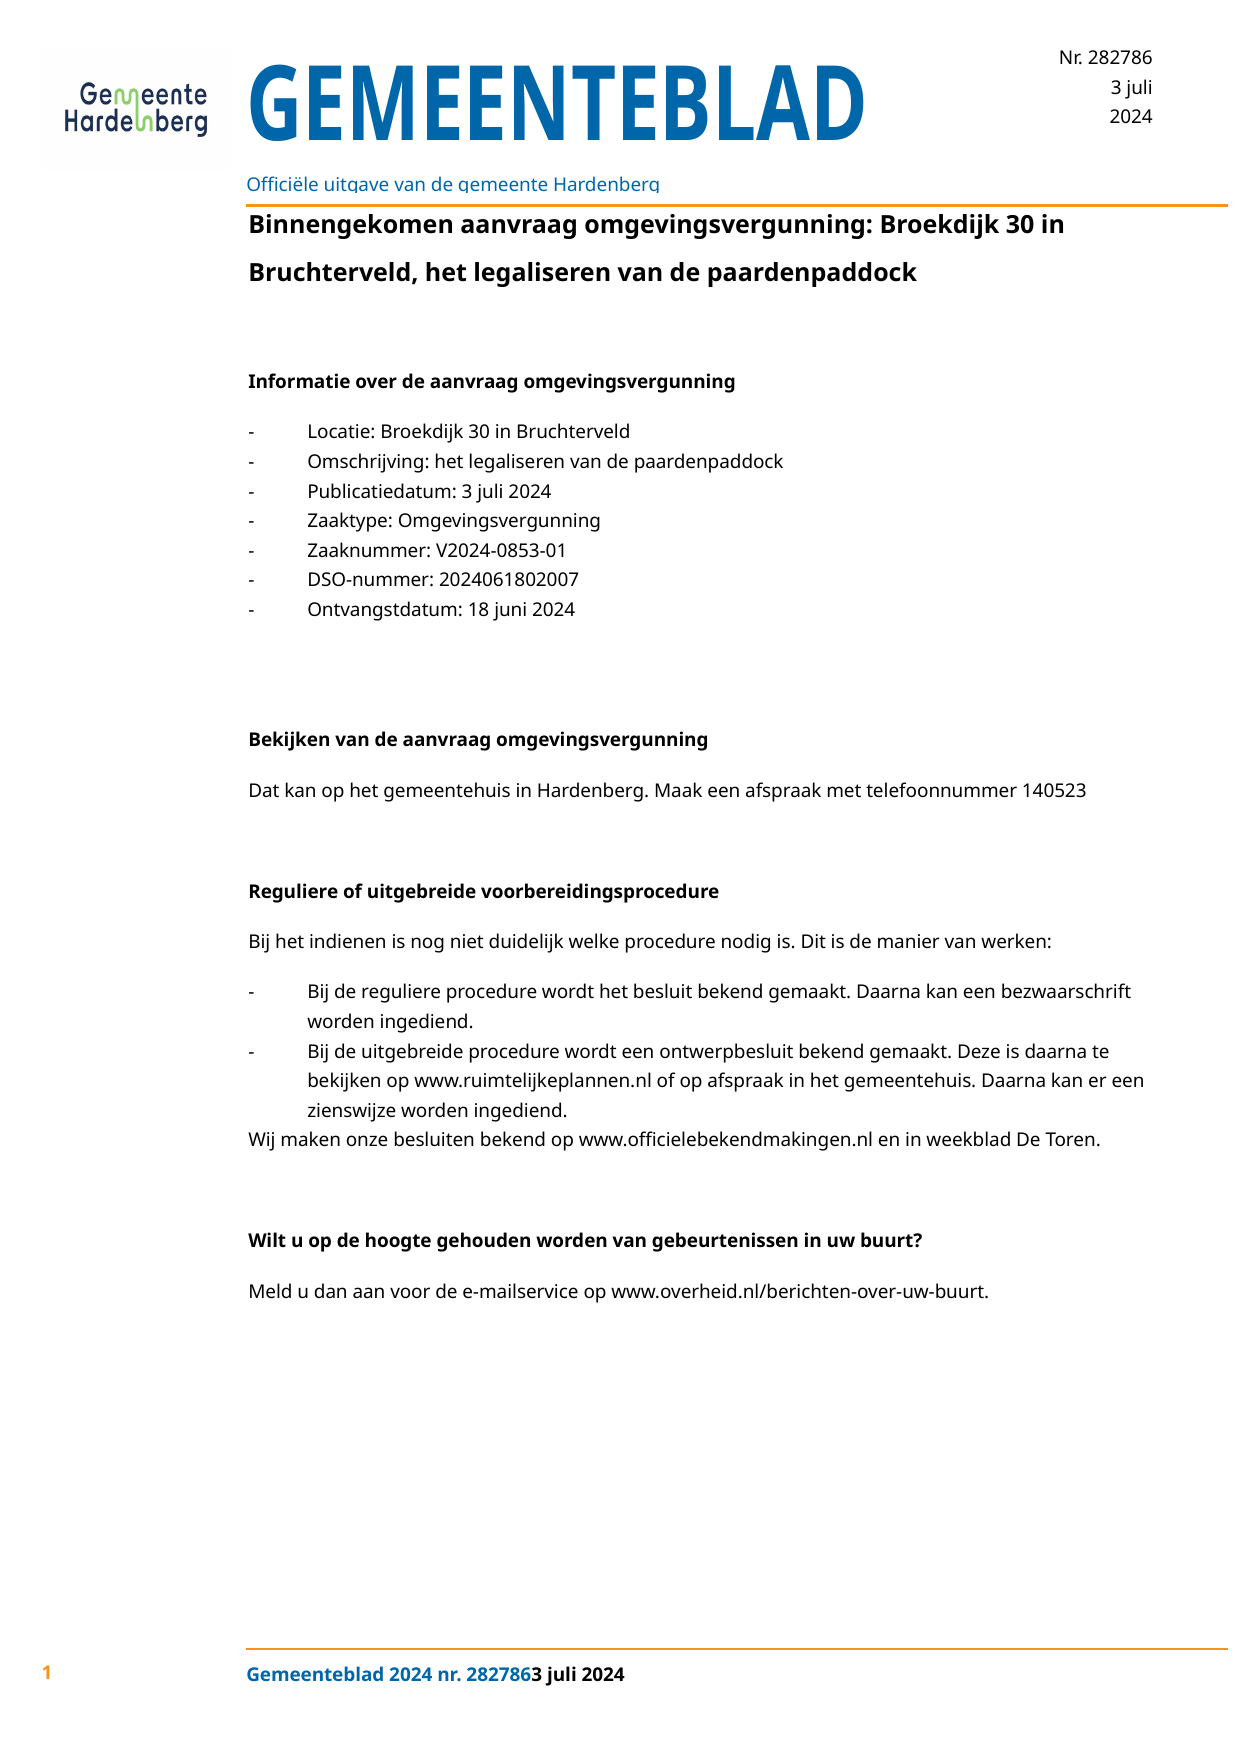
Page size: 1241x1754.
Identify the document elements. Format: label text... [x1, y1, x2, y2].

text Bekijken van de aanvraag omgevingsvergunning [248, 727, 1152, 752]
text Bij het indienen is nog niet duidelijk welke procedure nodig is. Dit is de manier van werken: [248, 928, 1152, 954]
text Wilt u op de hoogte gehouden worden van gebeurtenissen in uw buurt? [248, 1227, 1152, 1253]
picture [41, 47, 231, 172]
list Locatie: Broekdijk 30 in Bruchterveld [248, 419, 1152, 444]
list Bij de reguliere procedure wordt het besluit bekend gemaakt. Daarna kan een bezwaarschrift worden ingediend. [248, 979, 1152, 1034]
text Informatie over de aanvraag omgevingsvergunning [248, 368, 1152, 394]
text Dat kan op het gemeentehuis in Hardenberg. Maak een afspraak met telefoonnummer 140523 [248, 777, 1152, 803]
list Bij de uitgebreide procedure wordt een ontwerpbesluit bekend gemaakt. Deze is daarna te bekijken op www.ruimtelijkeplannen.nl of op afspraak in het gemeentehuis. Daarna kan er een zienswijze worden ingediend. [248, 1038, 1152, 1123]
list Ontvangstdatum: 18 juni 2024 [248, 596, 1152, 622]
text Wij maken onze besluiten bekend op www.officielebekendmakingen.nl en in weekblad De Toren. [248, 1127, 1152, 1152]
text Binnengekomen aanvraag omgevingsvergunning: Broekdijk 30 in Bruchterveld, het legaliseren van de paardenpaddock [248, 207, 1152, 288]
text Meld u dan aan voor de e-mailservice op www.overheid.nl/berichten-over-uw-buurt. [248, 1278, 1152, 1304]
text Reguliere of uitgebreide voorbereidingsprocedure [248, 878, 1152, 904]
list Zaaktype: Omgevingsvergunning [248, 507, 1152, 533]
list DSO-nummer: 2024061802007 [248, 567, 1152, 592]
list Publicatiedatum: 3 juli 2024 [248, 478, 1152, 504]
list Zaaknummer: V2024-0853-01 [248, 537, 1152, 563]
list Omschrijving: het legaliseren van de paardenpaddock [248, 448, 1152, 474]
